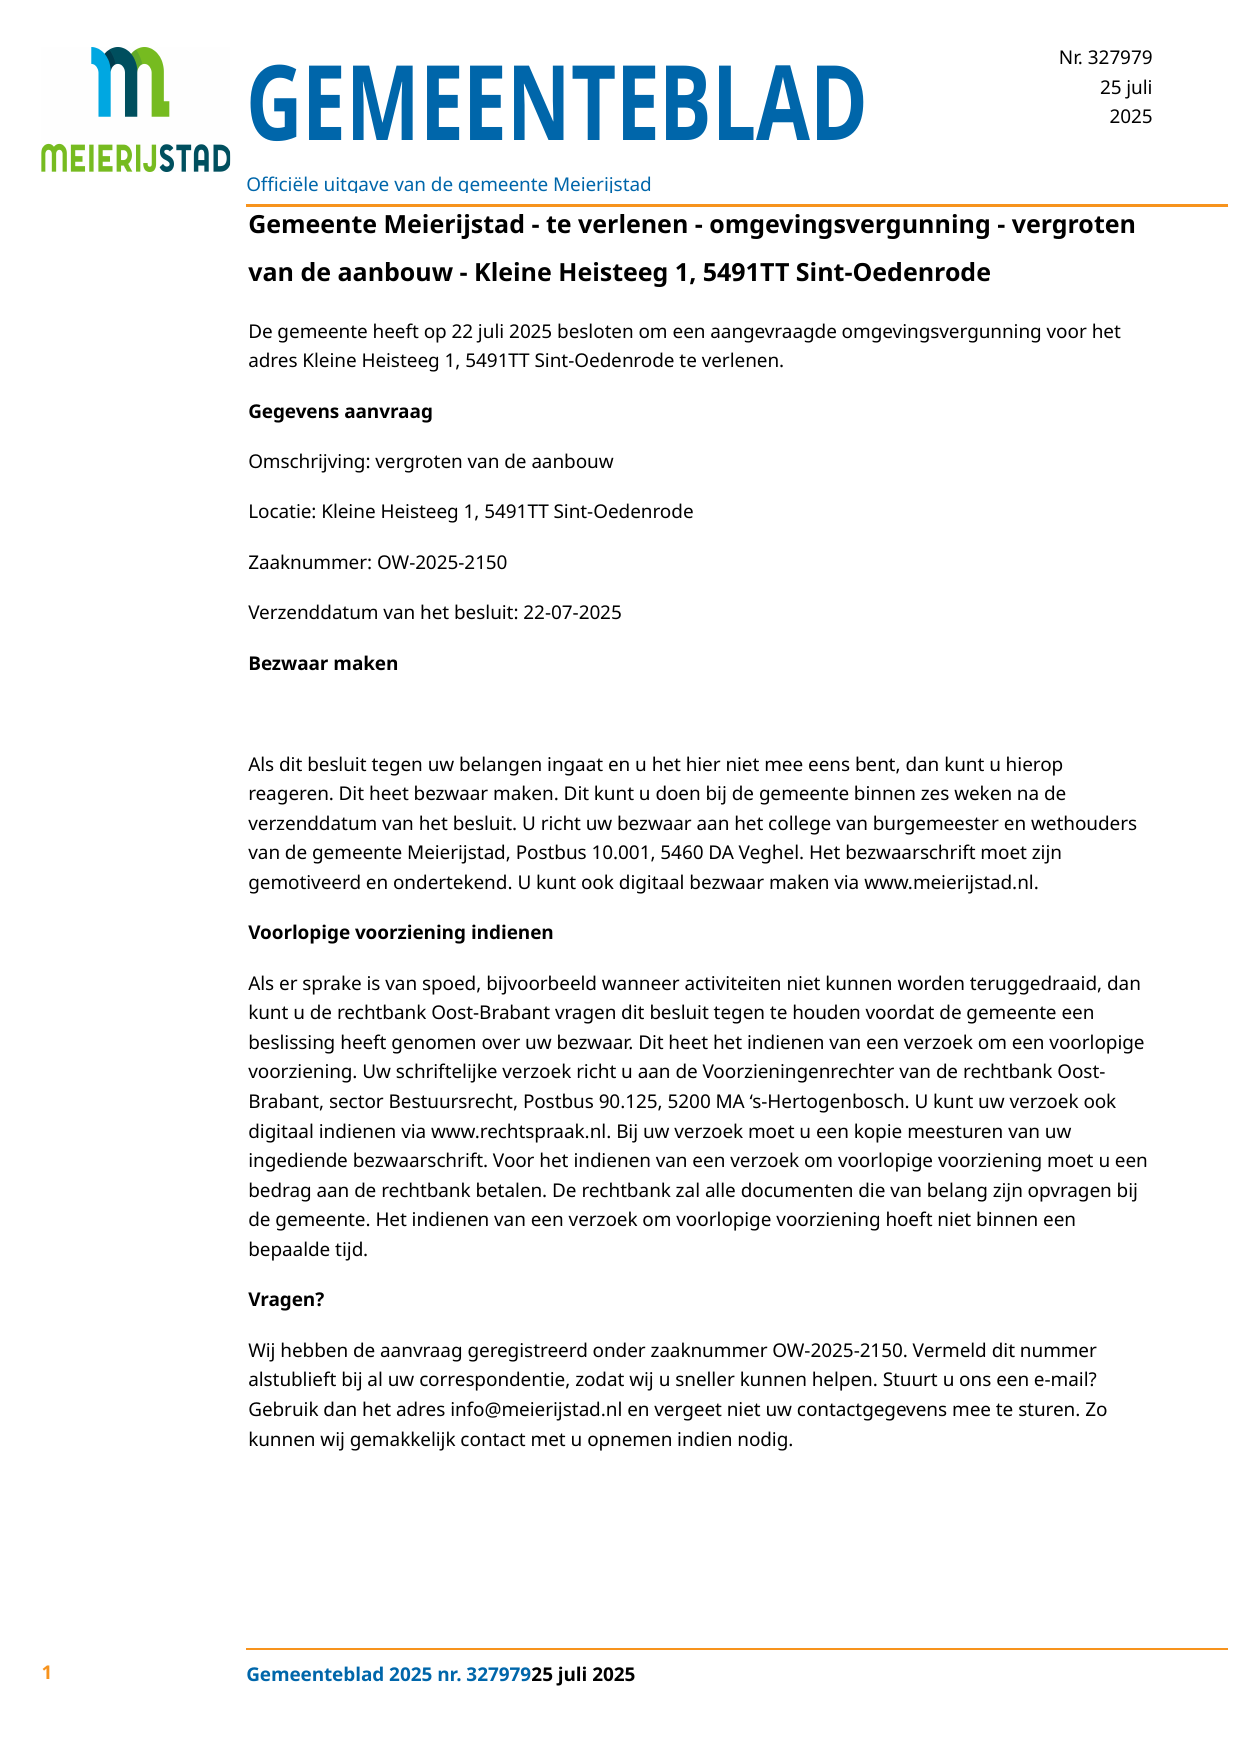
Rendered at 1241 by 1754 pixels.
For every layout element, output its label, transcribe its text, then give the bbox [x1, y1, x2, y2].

text Verzenddatum van het besluit: 22-07-2025 [248, 599, 1152, 625]
text Wij hebben de aanvraag geregistreerd onder zaaknummer OW-2025-2150. Vermeld dit nummer alstublieft bij al uw correspondentie, zodat wij u sneller kunnen helpen. Stuurt u ons een e-mail? Gebruik dan het adres info@meierijstad.nl en vergeet niet uw contactgegevens mee te sturen. Zo kunnen wij gemakkelijk contact met u opnemen indien nodig. [248, 1337, 1152, 1452]
text Vragen? [248, 1287, 1152, 1312]
text Gemeente Meierijstad - te verlenen - omgevingsvergunning - vergroten van de aanbouw - Kleine Heisteeg 1, 5491TT Sint-Oedenrode [248, 207, 1152, 288]
text Omschrijving: vergroten van de aanbouw [248, 448, 1152, 474]
text Bezwaar maken [248, 650, 1152, 676]
text Voorlopige voorziening indienen [248, 919, 1152, 945]
picture [41, 47, 231, 172]
text Als dit besluit tegen uw belangen ingaat en u het hier niet mee eens bent, dan kunt u hierop reageren. Dit heet bezwaar maken. Dit kunt u doen bij de gemeente binnen zes weken na de verzenddatum van het besluit. U richt uw bezwaar aan het college van burgemeester en wethouders van de gemeente Meierijstad, Postbus 10.001, 5460 DA Veghel. Het bezwaarschrift moet zijn gemotiveerd en ondertekend. U kunt ook digitaal bezwaar maken via www.meierijstad.nl. [248, 751, 1152, 895]
text De gemeente heeft op 22 juli 2025 besloten om een aangevraagde omgevingsvergunning voor het adres Kleine Heisteeg 1, 5491TT Sint-Oedenrode te verlenen. [248, 318, 1152, 373]
text Zaaknummer: OW-2025-2150 [248, 549, 1152, 575]
text Locatie: Kleine Heisteeg 1, 5491TT Sint-Oedenrode [248, 499, 1152, 524]
text Als er sprake is van spoed, bijvoorbeeld wanneer activiteiten niet kunnen worden teruggedraaid, dan kunt u de rechtbank Oost-Brabant vragen dit besluit tegen te houden voordat de gemeente een beslissing heeft genomen over uw bezwaar. Dit heet het indienen van een verzoek om een voorlopige voorziening. Uw schriftelijke verzoek richt u aan de Voorzieningenrechter van de rechtbank Oost-Brabant, sector Bestuursrecht, Postbus 90.125, 5200 MA ‘s-Hertogenbosch. U kunt uw verzoek ook digitaal indienen via www.rechtspraak.nl. Bij uw verzoek moet u een kopie meesturen van uw ingediende bezwaarschrift. Voor het indienen van een verzoek om voorlopige voorziening moet u een bedrag aan de rechtbank betalen. De rechtbank zal alle documenten die van belang zijn opvragen bij de gemeente. Het indienen van een verzoek om voorlopige voorziening hoeft niet binnen een bepaalde tijd. [248, 970, 1152, 1262]
text Gegevens aanvraag [248, 398, 1152, 424]
